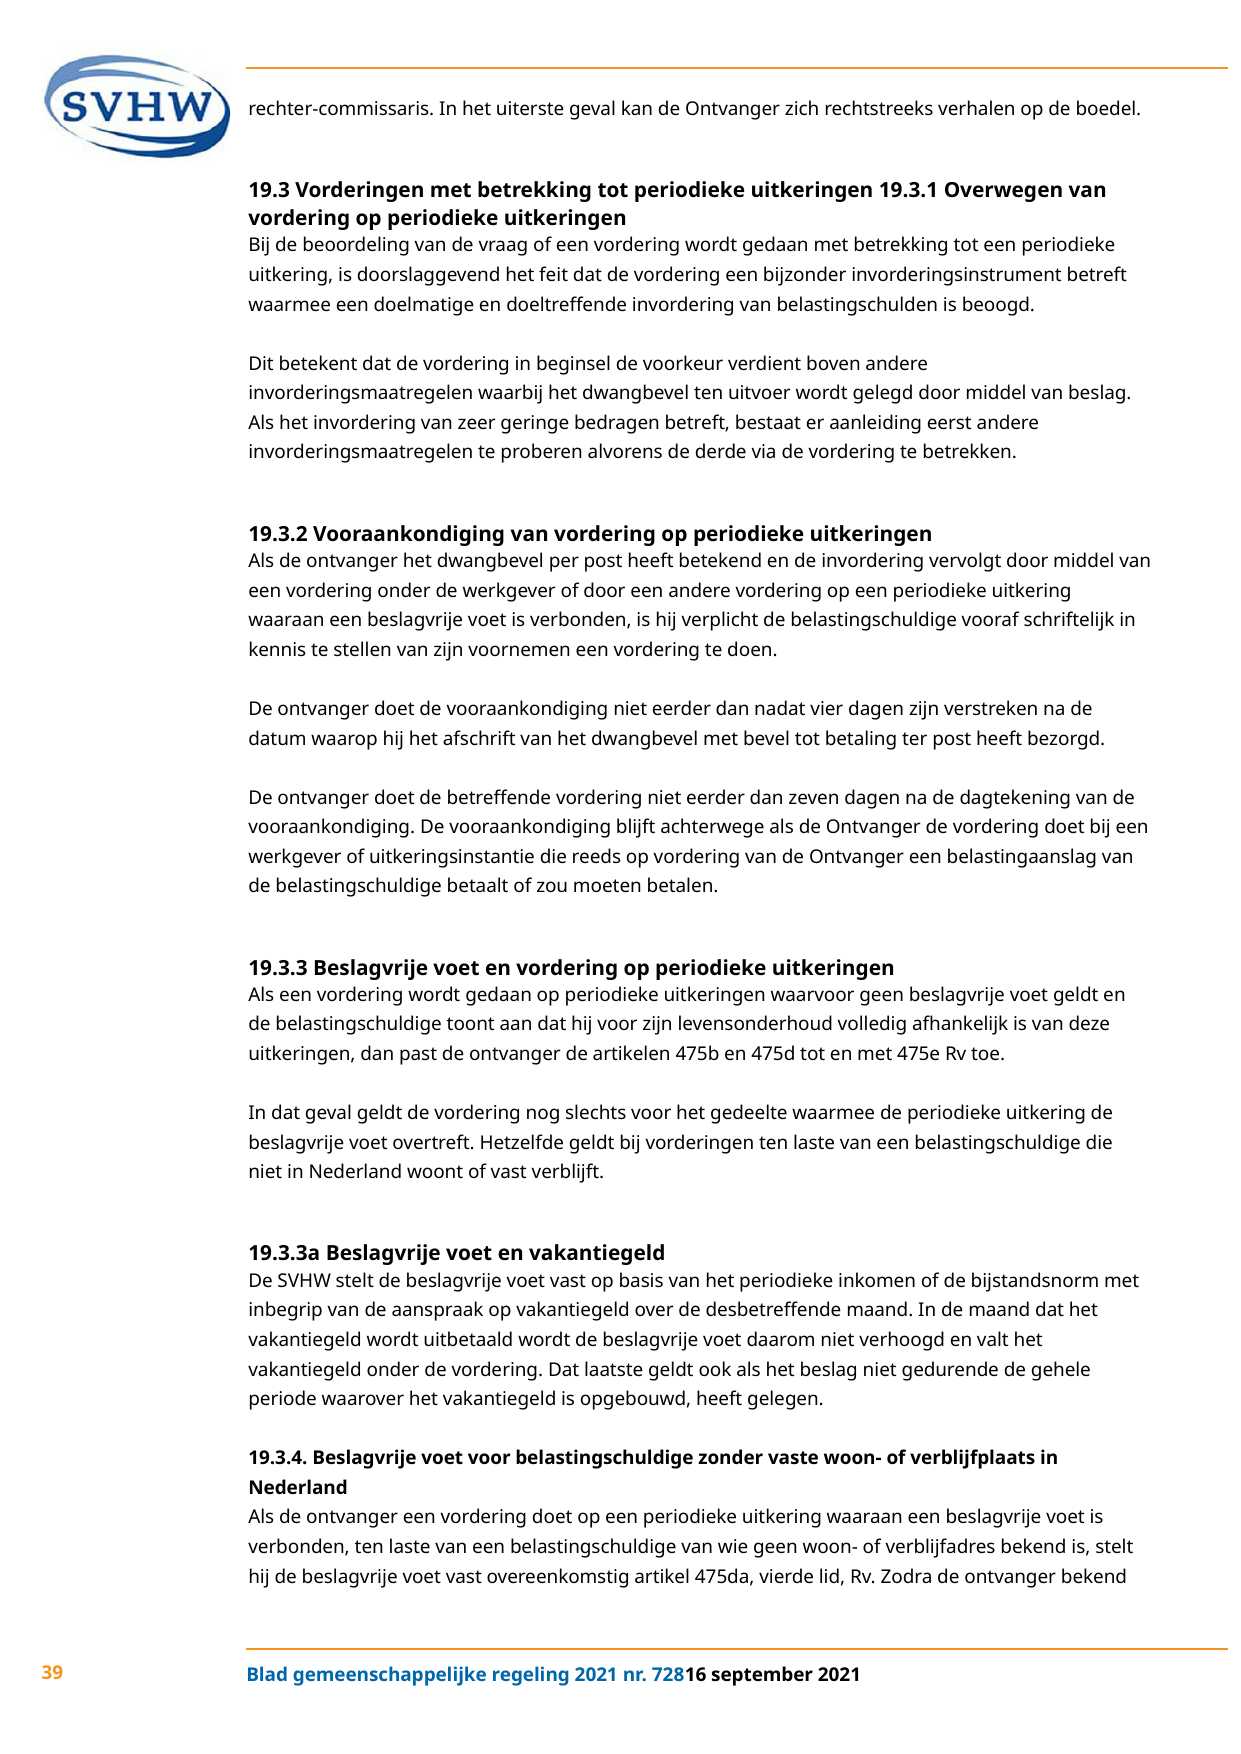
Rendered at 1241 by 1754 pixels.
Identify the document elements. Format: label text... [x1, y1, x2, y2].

text 19.3.3a Beslagvrije voet en vakantiegeld [248, 1238, 1152, 1267]
picture [41, 47, 231, 172]
text 19.3.2 Vooraankondiging van vordering op periodieke uitkeringen [248, 519, 1152, 547]
text Bij de beoordeling van de vraag of een vordering wordt gedaan met betrekking tot een periodieke uitkering, is doorslaggevend het feit dat de vordering een bijzonder invorderingsinstrument betreft waarmee een doelmatige en doeltreffende invordering van belastingschulden is beoogd. [248, 232, 1152, 317]
text Als de ontvanger het dwangbevel per post heeft betekend en de invordering vervolgt door middel van een vordering onder de werkgever of door een andere vordering op een periodieke uitkering waaraan een beslagvrije voet is verbonden, is hij verplicht de belastingschuldige vooraf schriftelijk in kennis te stellen van zijn voornemen een vordering te doen. [248, 547, 1152, 662]
text 19.3 Vorderingen met betrekking tot periodieke uitkeringen 19.3.1 Overwegen van vordering op periodieke uitkeringen [248, 175, 1152, 232]
text 19.3.3 Beslagvrije voet en vordering op periodieke uitkeringen [248, 953, 1152, 981]
text Dit betekent dat de vordering in beginsel de voorkeur verdient boven andere invorderingsmaatregelen waarbij het dwangbevel ten uitvoer wordt gelegd door middel van beslag. Als het invordering van zeer geringe bedragen betreft, bestaat er aanleiding eerst andere invorderingsmaatregelen te proberen alvorens de derde via de vordering te betrekken. [248, 350, 1152, 464]
text 19.3.4. Beslagvrije voet voor belastingschuldige zonder vaste woon- of verblijfplaats in Nederland [248, 1444, 1152, 1500]
text Als een vordering wordt gedaan op periodieke uitkeringen waarvoor geen beslagvrije voet geldt en de belastingschuldige toont aan dat hij voor zijn levensonderhoud volledig afhankelijk is van deze uitkeringen, dan past de ontvanger de artikelen 475b en 475d tot en met 475e Rv toe. [248, 981, 1152, 1066]
text De ontvanger doet de betreffende vordering niet eerder dan zeven dagen na de dagtekening van de vooraankondiging. De vooraankondiging blijft achterwege als de Ontvanger de vordering doet bij een werkgever of uitkeringsinstantie die reeds op vordering van de Ontvanger een belastingaanslag van de belastingschuldige betaalt of zou moeten betalen. [248, 784, 1152, 898]
text rechter-commissaris. In het uiterste geval kan de Ontvanger zich rechtstreeks verhalen op de boedel. [248, 95, 1152, 121]
text In dat geval geldt de vordering nog slechts voor het gedeelte waarmee de periodieke uitkering de beslagvrije voet overtreft. Hetzelfde geldt bij vorderingen ten laste van een belastingschuldige die niet in Nederland woont of vast verblijft. [248, 1099, 1152, 1184]
text De SVHW stelt de beslagvrije voet vast op basis van het periodieke inkomen of de bijstandsnorm met inbegrip van de aanspraak op vakantiegeld over de desbetreffende maand. In de maand dat het vakantiegeld wordt uitbetaald wordt de beslagvrije voet daarom niet verhoogd en valt het vakantiegeld onder de vordering. Dat laatste geldt ook als het beslag niet gedurende de gehele periode waarover het vakantiegeld is opgebouwd, heeft gelegen. [248, 1267, 1152, 1411]
text De ontvanger doet de vooraankondiging niet eerder dan nadat vier dagen zijn verstreken na de datum waarop hij het afschrift van het dwangbevel met bevel tot betaling ter post heeft bezorgd. [248, 695, 1152, 750]
text Als de ontvanger een vordering doet op een periodieke uitkering waaraan een beslagvrije voet is verbonden, ten laste van een belastingschuldige van wie geen woon- of verblijfadres bekend is, stelt hij de beslagvrije voet vast overeenkomstig artikel 475da, vierde lid, Rv. Zodra de ontvanger bekend [248, 1504, 1152, 1588]
